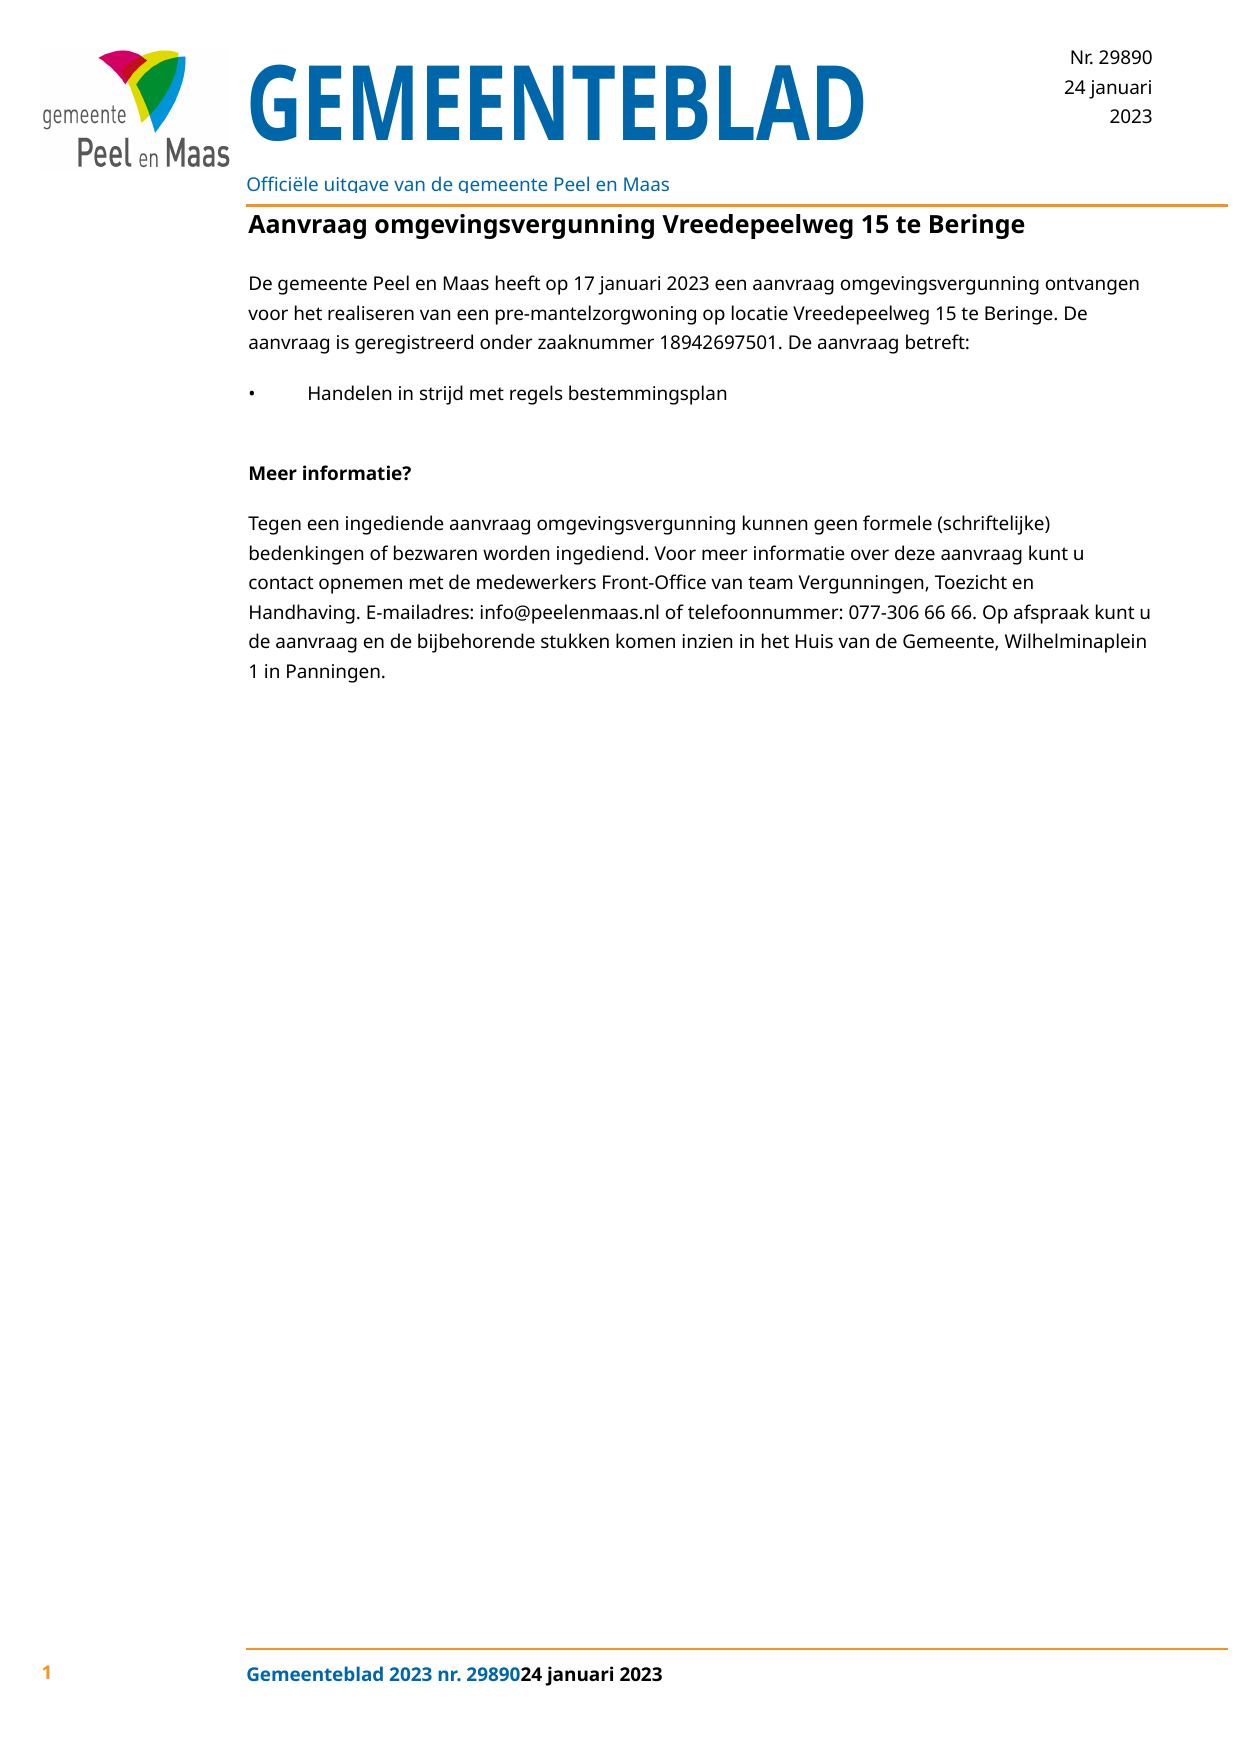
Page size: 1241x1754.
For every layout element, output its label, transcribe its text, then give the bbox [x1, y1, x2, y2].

list Handelen in strijd met regels bestemmingsplan [248, 380, 1152, 406]
text Tegen een ingediende aanvraag omgevingsvergunning kunnen geen formele (schriftelijke) bedenkingen of bezwaren worden ingediend. Voor meer informatie over deze aanvraag kunt u contact opnemen met de medewerkers Front-Office van team Vergunningen, Toezicht en Handhaving. E-mailadres: info@peelenmaas.nl of telefoonnummer: 077-306 66 66. Op afspraak kunt u de aanvraag en de bijbehorende stukken komen inzien in het Huis van de Gemeente, Wilhelminaplein 1 in Panningen. [248, 510, 1152, 684]
text Meer informatie? [248, 460, 1152, 486]
text Aanvraag omgevingsvergunning Vreedepeelweg 15 te Beringe [248, 207, 1152, 241]
picture [41, 47, 231, 172]
text De gemeente Peel en Maas heeft op 17 januari 2023 een aanvraag omgevingsvergunning ontvangen voor het realiseren van een pre-mantelzorgwoning op locatie Vreedepeelweg 15 te Beringe. De aanvraag is geregistreerd onder zaaknummer 18942697501. De aanvraag betreft: [248, 270, 1152, 355]
